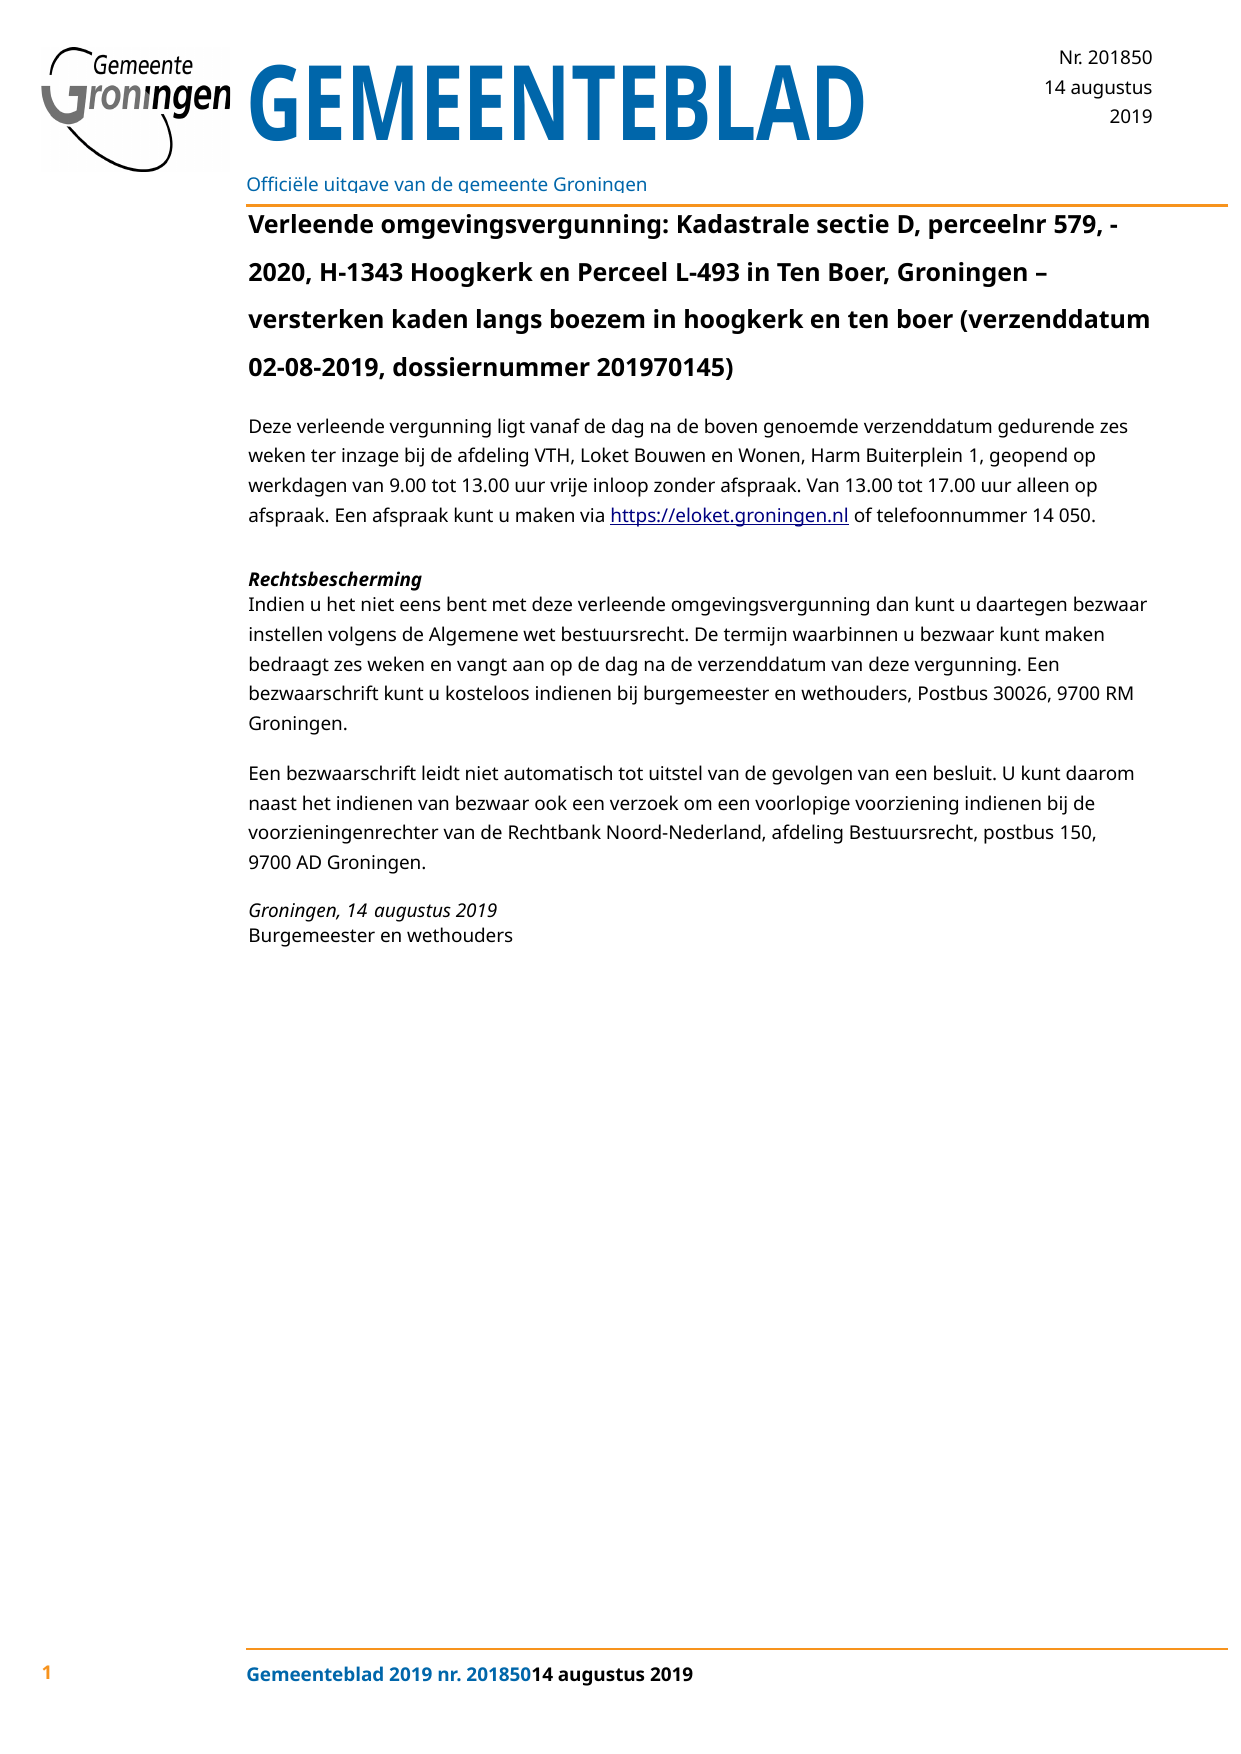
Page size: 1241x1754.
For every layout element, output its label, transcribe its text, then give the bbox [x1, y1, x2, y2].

text Een bezwaarschrift leidt niet automatisch tot uitstel van de gevolgen van een besluit. U kunt daarom naast het indienen van bezwaar ook een verzoek om een voorlopige voorziening indienen bij de voorzieningenrechter van de Rechtbank Noord-Nederland, afdeling Bestuursrecht, postbus 150, 9700 AD Groningen. [248, 760, 1152, 875]
text Groningen, 14 augustus 2019 [248, 897, 1152, 923]
text Rechtsbescherming [248, 566, 1152, 592]
text Verleende omgevingsvergunning: Kadastrale sectie D, perceelnr 579, -2020, H-1343 Hoogkerk en Perceel L-493 in Ten Boer, Groningen – versterken kaden langs boezem in hoogkerk en ten boer (verzenddatum 02-08-2019, dossiernummer 201970145) [248, 207, 1152, 384]
picture [41, 47, 231, 172]
text Deze verleende vergunning ligt vanaf de dag na de boven genoemde verzenddatum gedurende zes weken ter inzage bij de afdeling VTH, Loket Bouwen en Wonen, Harm Buiterplein 1, geopend op werkdagen van 9.00 tot 13.00 uur vrije inloop zonder afspraak. Van 13.00 tot 17.00 uur alleen op afspraak. Een afspraak kunt u maken via https://eloket.groningen.nl of telefoonnummer 14 050. [248, 413, 1152, 528]
text Burgemeester en wethouders [248, 923, 1152, 948]
text Indien u het niet eens bent met deze verleende omgevingsvergunning dan kunt u daartegen bezwaar instellen volgens de Algemene wet bestuursrecht. De termijn waarbinnen u bezwaar kunt maken bedraagt zes weken en vangt aan op de dag na de verzenddatum van deze vergunning. Een bezwaarschrift kunt u kosteloos indienen bij burgemeester en wethouders, Postbus 30026, 9700 RM Groningen. [248, 592, 1152, 736]
